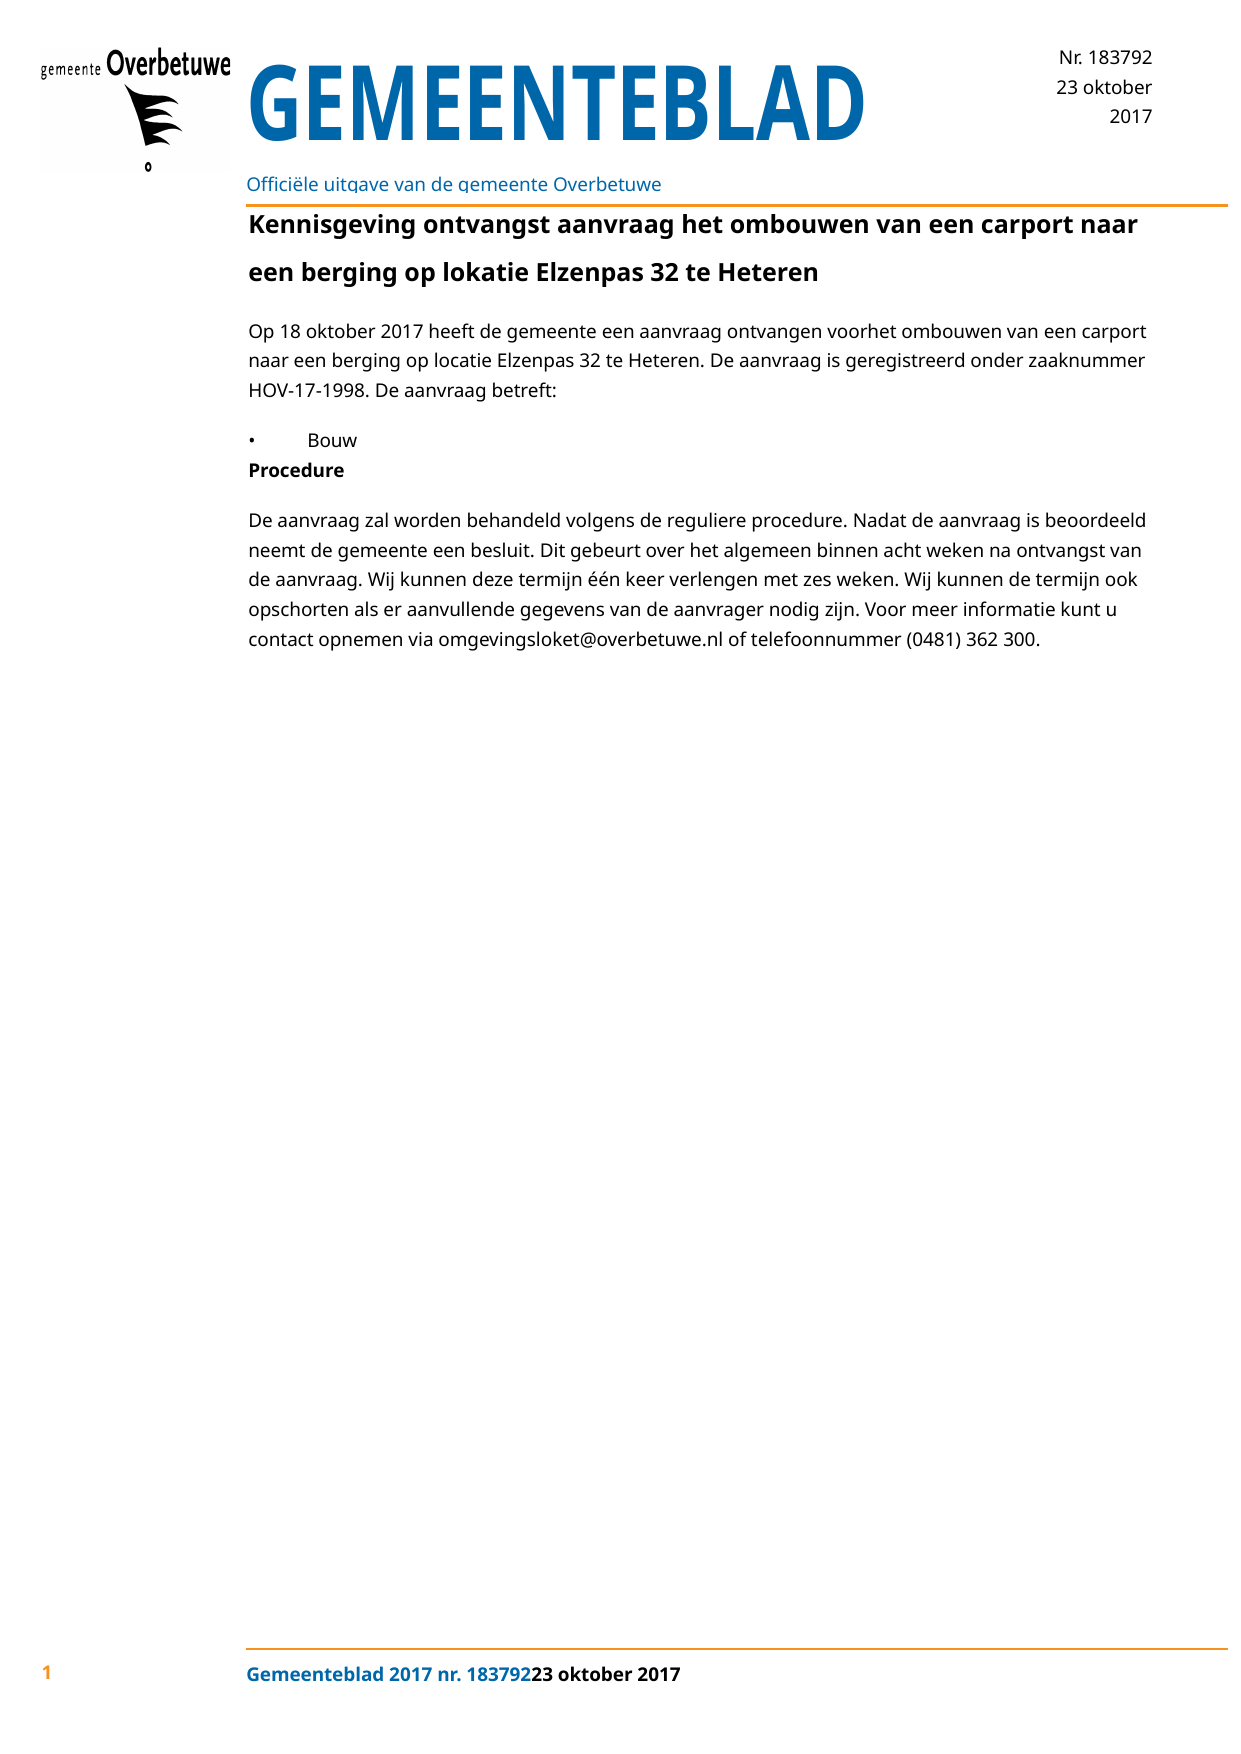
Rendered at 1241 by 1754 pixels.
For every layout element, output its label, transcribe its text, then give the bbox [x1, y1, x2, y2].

text Kennisgeving ontvangst aanvraag het ombouwen van een carport naar een berging op lokatie Elzenpas 32 te Heteren [248, 207, 1152, 288]
text De aanvraag zal worden behandeld volgens de reguliere procedure. Nadat de aanvraag is beoordeeld neemt de gemeente een besluit. Dit gebeurt over het algemeen binnen acht weken na ontvangst van de aanvraag. Wij kunnen deze termijn één keer verlengen met zes weken. Wij kunnen de termijn ook opschorten als er aanvullende gegevens van de aanvrager nodig zijn. Voor meer informatie kunt u contact opnemen via omgevingsloket@overbetuwe.nl of telefoonnummer (0481) 362 300. [248, 507, 1152, 652]
list Bouw [248, 427, 1152, 453]
picture [41, 47, 231, 172]
text Op 18 oktober 2017 heeft de gemeente een aanvraag ontvangen voorhet ombouwen van een carport naar een berging op locatie Elzenpas 32 te Heteren. De aanvraag is geregistreerd onder zaaknummer HOV-17-1998. De aanvraag betreft: [248, 318, 1152, 403]
text Procedure [248, 457, 1152, 483]
